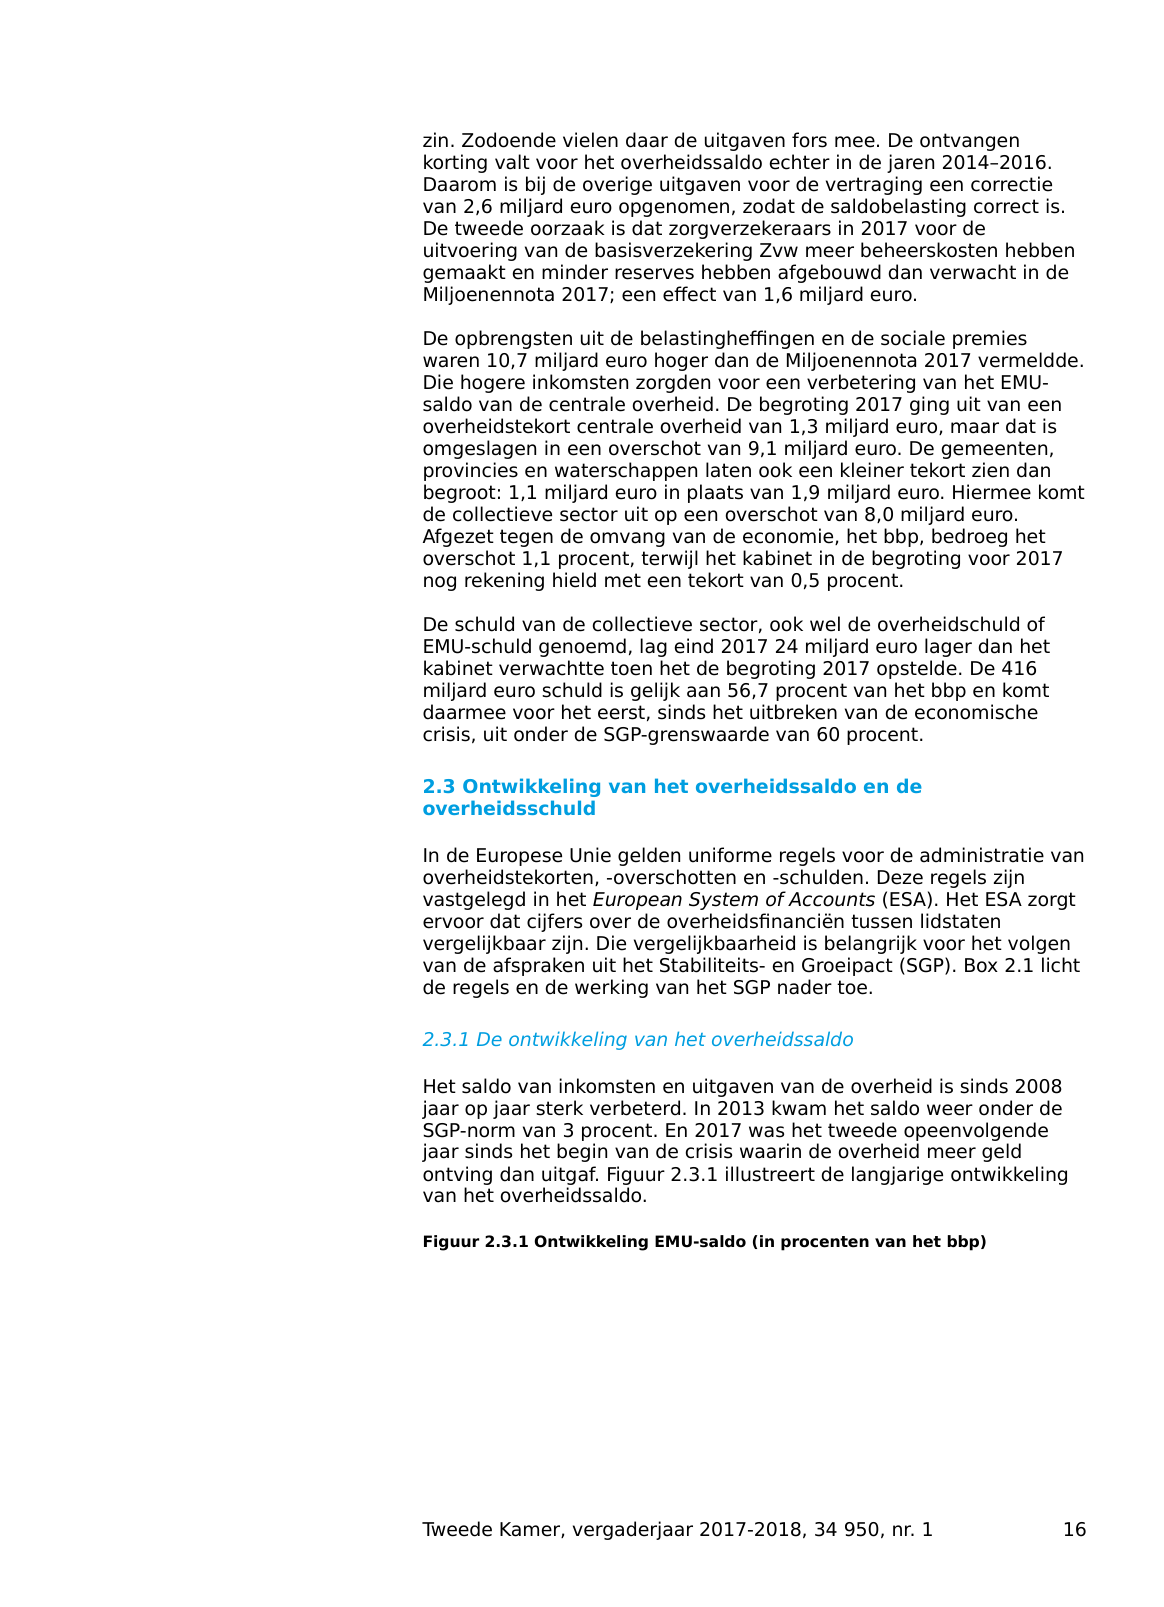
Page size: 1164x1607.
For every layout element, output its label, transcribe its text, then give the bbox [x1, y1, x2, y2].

text Het saldo van inkomsten en uitgaven van de overheid is sinds 2008 jaar op jaar sterk verbeterd. In 2013 kwam het saldo weer onder de SGP-norm van 3 procent. En 2017 was het tweede opeenvolgende jaar sinds het begin van de crisis waarin de overheid meer geld ontving dan uitgaf. Figuur 2.3.1 illustreert de langjarige ontwikkeling van het overheidssaldo. [422, 1076, 1087, 1207]
text In de Europese Unie gelden uniforme regels voor de administratie van overheidstekorten, -overschotten en -schulden. Deze regels zijn vastgelegd in het European System of Accounts (ESA). Het ESA zorgt ervoor dat cijfers over de overheidsfinanciën tussen lidstaten vergelijkbaar zijn. Die vergelijkbaarheid is belangrijk voor het volgen van de afspraken uit het Stabiliteits- en Groeipact (SGP). Box 2.1 licht de regels en de werking van het SGP nader toe. [422, 845, 1087, 998]
subtitle 2.3 Ontwikkeling van het overheidssaldo en de overheidsschuld [422, 776, 1087, 820]
subtitle 2.3.1 De ontwikkeling van het overheidssaldo [422, 1028, 1087, 1051]
text Figuur 2.3.1 Ontwikkeling EMU-saldo (in procenten van het bbp) [422, 1233, 1013, 1252]
text zin. Zodoende vielen daar de uitgaven fors mee. De ontvangen korting valt voor het overheidssaldo echter in de jaren 2014–2016. Daarom is bij de overige uitgaven voor de vertraging een correctie van 2,6 miljard euro opgenomen, zodat de saldobelasting correct is. De tweede oorzaak is dat zorgverzekeraars in 2017 voor de uitvoering van de basisverzekering Zvw meer beheerskosten hebben gemaakt en minder reserves hebben afgebouwd dan verwacht in de Miljoenennota 2017; een effect van 1,6 miljard euro. [422, 130, 1087, 306]
text De opbrengsten uit de belastingheffingen en de sociale premies waren 10,7 miljard euro hoger dan de Miljoenennota 2017 vermeldde. Die hogere inkomsten zorgden voor een verbetering van het EMU-saldo van de centrale overheid. De begroting 2017 ging uit van een overheidstekort centrale overheid van 1,3 miljard euro, maar dat is omgeslagen in een overschot van 9,1 miljard euro. De gemeenten, provincies en waterschappen laten ook een kleiner tekort zien dan begroot: 1,1 miljard euro in plaats van 1,9 miljard euro. Hiermee komt de collectieve sector uit op een overschot van 8,0 miljard euro. Afgezet tegen de omvang van de economie, het bbp, bedroeg het overschot 1,1 procent, terwijl het kabinet in de begroting voor 2017 nog rekening hield met een tekort van 0,5 procent. [422, 328, 1087, 592]
text De schuld van de collectieve sector, ook wel de overheidschuld of EMU-schuld genoemd, lag eind 2017 24 miljard euro lager dan het kabinet verwachtte toen het de begroting 2017 opstelde. De 416 miljard euro schuld is gelijk aan 56,7 procent van het bbp en komt daarmee voor het eerst, sinds het uitbreken van de economische crisis, uit onder de SGP-grenswaarde van 60 procent. [422, 614, 1087, 746]
